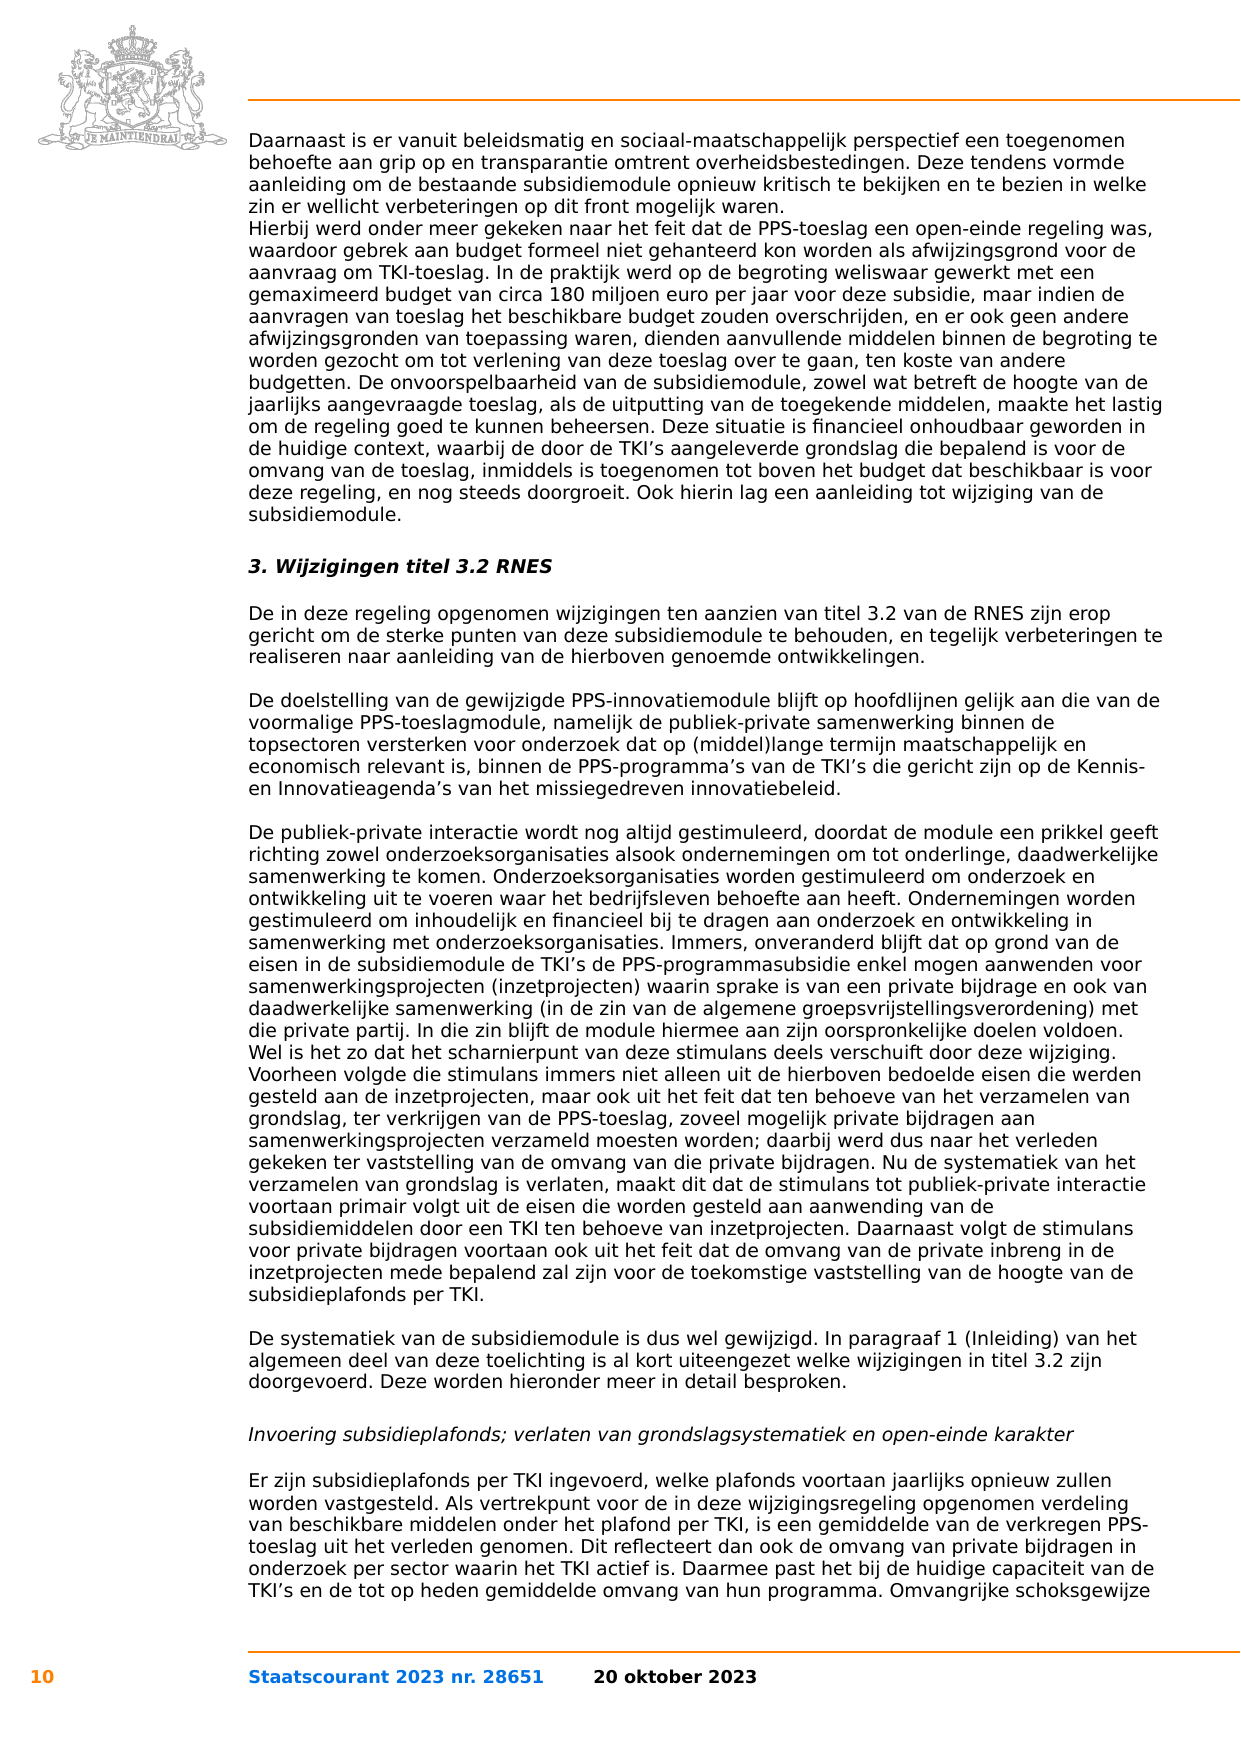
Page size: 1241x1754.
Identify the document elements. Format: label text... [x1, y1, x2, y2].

text De systematiek van de subsidiemodule is dus wel gewijzigd. In paragraaf 1 (Inleiding) van het algemeen deel van deze toelichting is al kort uiteengezet welke wijzigingen in titel 3.2 zijn doorgevoerd. Deze worden hieronder meer in detail besproken. [248, 1327, 1163, 1393]
text Daarnaast is er vanuit beleidsmatig en sociaal-maatschappelijk perspectief een toegenomen behoefte aan grip op en transparantie omtrent overheidsbestedingen. Deze tendens vormde aanleiding om de bestaande subsidiemodule opnieuw kritisch te bekijken en te bezien in welke zin er wellicht verbeteringen op dit front mogelijk waren. [248, 130, 1163, 218]
picture [38, 25, 227, 150]
text Er zijn subsidieplafonds per TKI ingevoerd, welke plafonds voortaan jaarlijks opnieuw zullen worden vastgesteld. Als vertrekpunt voor de in deze wijzigingsregeling opgenomen verdeling van beschikbare middelen onder het plafond per TKI, is een gemiddelde van de verkregen PPS-toeslag uit het verleden genomen. Dit reflecteert dan ook de omvang van private bijdragen in onderzoek per sector waarin het TKI actief is. Daarmee past het bij de huidige capaciteit van de TKI’s en de tot op heden gemiddelde omvang van hun programma. Omvangrijke schoksgewijze [248, 1470, 1163, 1602]
text De doelstelling van de gewijzigde PPS-innovatiemodule blijft op hoofdlijnen gelijk aan die van de voormalige PPS-toeslagmodule, namelijk de publiek-private samenwerking binnen de topsectoren versterken voor onderzoek dat op (middel)lange termijn maatschappelijk en economisch relevant is, binnen de PPS-programma’s van de TKI’s die gericht zijn op de Kennis- en Innovatieagenda’s van het missiegedreven innovatiebeleid. [248, 690, 1163, 800]
text Hierbij werd onder meer gekeken naar het feit dat de PPS-toeslag een open-einde regeling was, waardoor gebrek aan budget formeel niet gehanteerd kon worden als afwijzingsgrond voor de aanvraag om TKI-toeslag. In de praktijk werd op de begroting weliswaar gewerkt met een gemaximeerd budget van circa 180 miljoen euro per jaar voor deze subsidie, maar indien de aanvragen van toeslag het beschikbare budget zouden overschrijden, en er ook geen andere afwijzingsgronden van toepassing waren, dienden aanvullende middelen binnen de begroting te worden gezocht om tot verlening van deze toeslag over te gaan, ten koste van andere budgetten. De onvoorspelbaarheid van de subsidiemodule, zowel wat betreft de hoogte van de jaarlijks aangevraagde toeslag, als de uitputting van de toegekende middelen, maakte het lastig om de regeling goed te kunnen beheersen. Deze situatie is financieel onhoudbaar geworden in de huidige context, waarbij de door de TKI’s aangeleverde grondslag die bepalend is voor de omvang van de toeslag, inmiddels is toegenomen tot boven het budget dat beschikbaar is voor deze regeling, en nog steeds doorgroeit. Ook hierin lag een aanleiding tot wijziging van de subsidiemodule. [248, 218, 1163, 526]
subtitle Invoering subsidieplafonds; verlaten van grondslagsystematiek en open-einde karakter [248, 1423, 1163, 1445]
subtitle 3. Wijzigingen titel 3.2 RNES [248, 556, 1163, 577]
text De publiek-private interactie wordt nog altijd gestimuleerd, doordat de module een prikkel geeft richting zowel onderzoeksorganisaties alsook ondernemingen om tot onderlinge, daadwerkelijke samenwerking te komen. Onderzoeksorganisaties worden gestimuleerd om onderzoek en ontwikkeling uit te voeren waar het bedrijfsleven behoefte aan heeft. Ondernemingen worden gestimuleerd om inhoudelijk en financieel bij te dragen aan onderzoek en ontwikkeling in samenwerking met onderzoeksorganisaties. Immers, onveranderd blijft dat op grond van de eisen in de subsidiemodule de TKI’s de PPS-programmasubsidie enkel mogen aanwenden voor samenwerkingsprojecten (inzetprojecten) waarin sprake is van een private bijdrage en ook van daadwerkelijke samenwerking (in de zin van de algemene groepsvrijstellingsverordening) met die private partij. In die zin blijft de module hiermee aan zijn oorspronkelijke doelen voldoen. Wel is het zo dat het scharnierpunt van deze stimulans deels verschuift door deze wijziging. Voorheen volgde die stimulans immers niet alleen uit de hierboven bedoelde eisen die werden gesteld aan de inzetprojecten, maar ook uit het feit dat ten behoeve van het verzamelen van grondslag, ter verkrijgen van de PPS-toeslag, zoveel mogelijk private bijdragen aan samenwerkingsprojecten verzameld moesten worden; daarbij werd dus naar het verleden gekeken ter vaststelling van de omvang van die private bijdragen. Nu de systematiek van het verzamelen van grondslag is verlaten, maakt dit dat de stimulans tot publiek-private interactie voortaan primair volgt uit de eisen die worden gesteld aan aanwending van de subsidiemiddelen door een TKI ten behoeve van inzetprojecten. Daarnaast volgt de stimulans voor private bijdragen voortaan ook uit het feit dat de omvang van de private inbreng in de inzetprojecten mede bepalend zal zijn voor de toekomstige vaststelling van de hoogte van de subsidieplafonds per TKI. [248, 822, 1163, 1306]
text De in deze regeling opgenomen wijzigingen ten aanzien van titel 3.2 van de RNES zijn erop gericht om de sterke punten van deze subsidiemodule te behouden, en tegelijk verbeteringen te realiseren naar aanleiding van de hierboven genoemde ontwikkelingen. [248, 602, 1163, 668]
